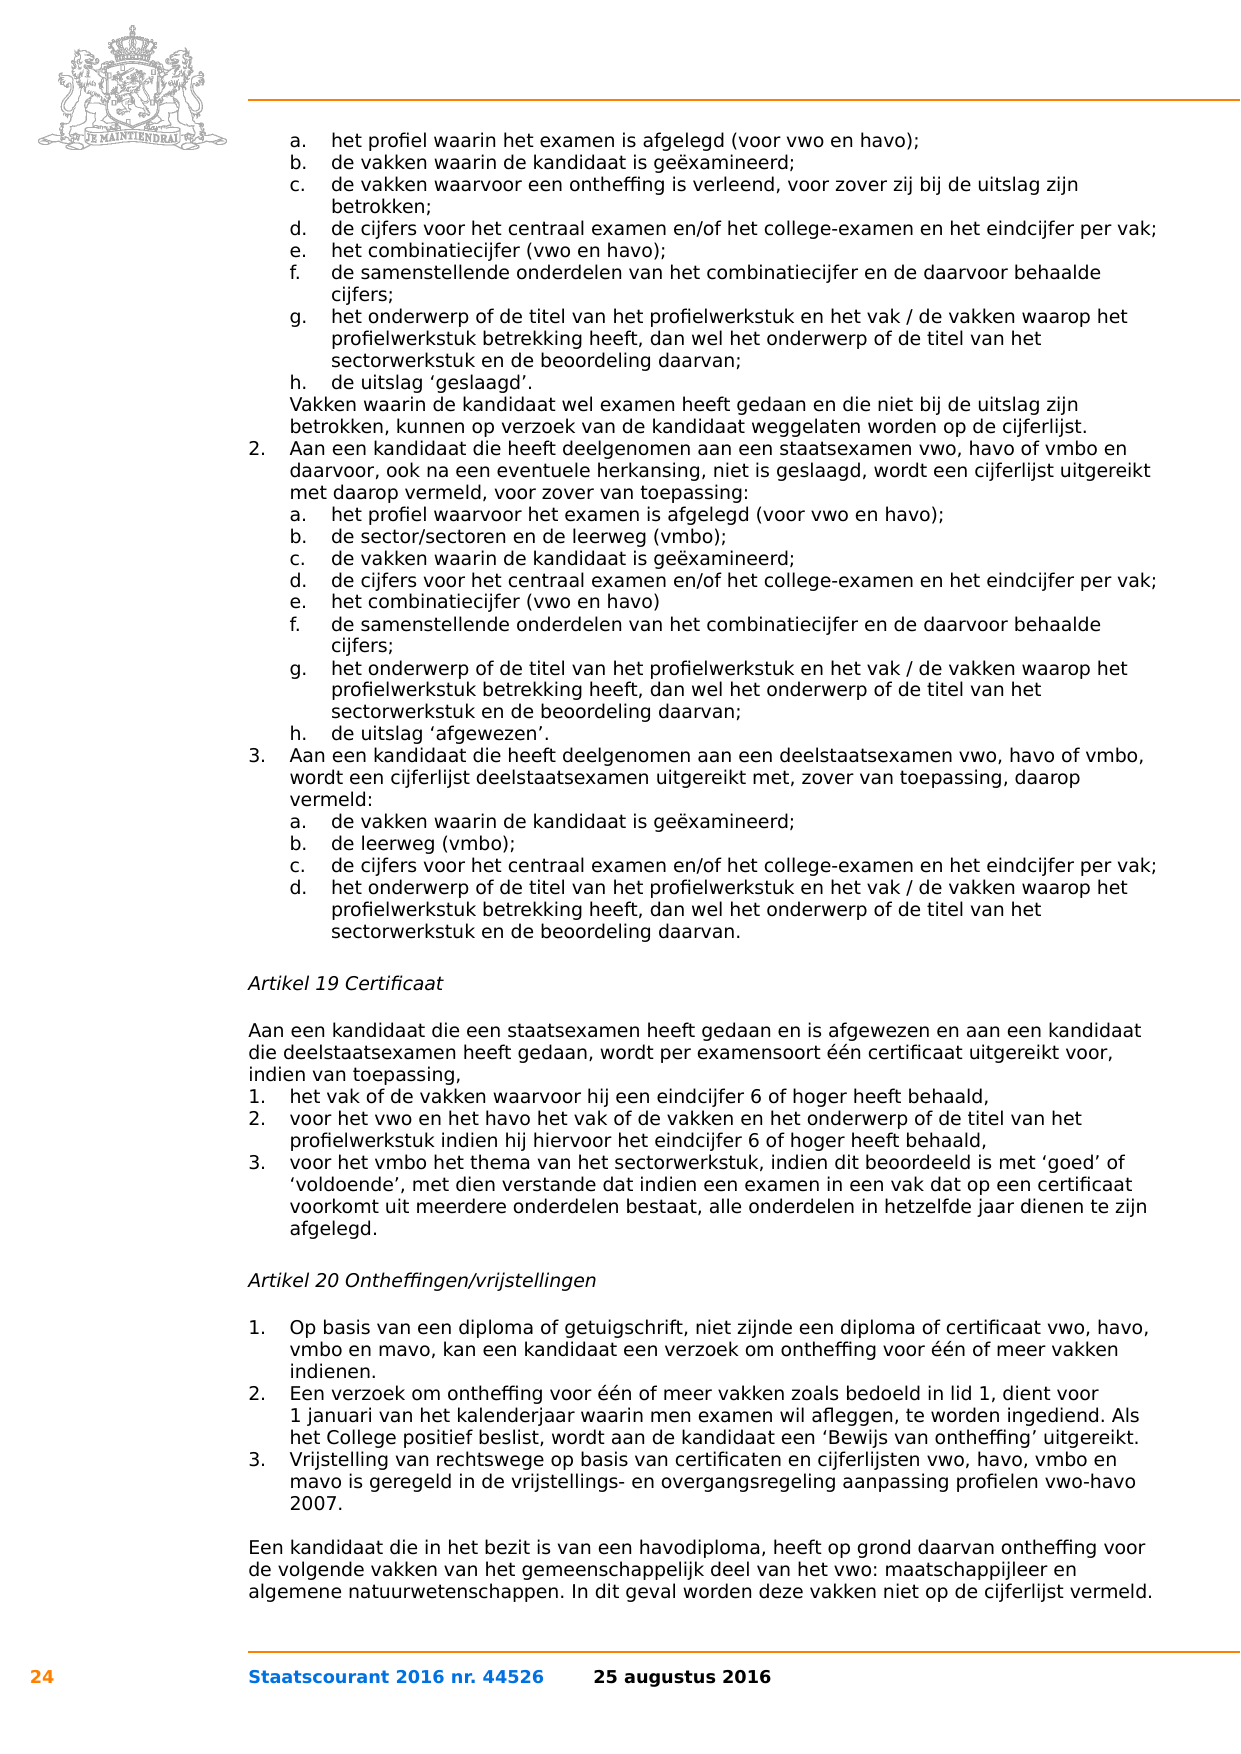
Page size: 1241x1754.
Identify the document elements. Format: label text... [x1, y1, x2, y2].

text c. de vakken waarvoor een ontheffing is verleend, voor zover zij bij de uitslag zijn betrokken; [289, 174, 1163, 218]
text f. de samenstellende onderdelen van het combinatiecijfer en de daarvoor behaalde cijfers; [289, 262, 1163, 306]
text c. de cijfers voor het centraal examen en/of het college-examen en het eindcijfer per vak; [289, 855, 1163, 877]
text Aan een kandidaat die een staatsexamen heeft gedaan en is afgewezen en aan een kandidaat die deelstaatsexamen heeft gedaan, wordt per examensoort één certificaat uitgereikt voor, indien van toepassing, [248, 1020, 1163, 1086]
text 3. Aan een kandidaat die heeft deelgenomen aan een deelstaatsexamen vwo, havo of vmbo, wordt een cijferlijst deelstaatsexamen uitgereikt met, zover van toepassing, daarop vermeld: [248, 745, 1163, 811]
text b. de leerweg (vmbo); [289, 833, 1163, 855]
text h. de uitslag ‘geslaagd’. [289, 372, 1163, 394]
text e. het combinatiecijfer (vwo en havo) [289, 591, 1163, 613]
text a. het profiel waarvoor het examen is afgelegd (voor vwo en havo); [289, 503, 1163, 526]
text 2. voor het vwo en het havo het vak of de vakken en het onderwerp of de titel van het profielwerkstuk indien hij hiervoor het eindcijfer 6 of hoger heeft behaald, [248, 1108, 1163, 1152]
text 1. het vak of de vakken waarvoor hij een eindcijfer 6 of hoger heeft behaald, [248, 1086, 1163, 1108]
picture [38, 25, 227, 150]
text 2. Aan een kandidaat die heeft deelgenomen aan een staatsexamen vwo, havo of vmbo en daarvoor, ook na een eventuele herkansing, niet is geslaagd, wordt een cijferlijst uitgereikt met daarop vermeld, voor zover van toepassing: [248, 438, 1163, 503]
subtitle Artikel 19 Certificaat [248, 973, 1163, 995]
text Vakken waarin de kandidaat wel examen heeft gedaan en die niet bij de uitslag zijn betrokken, kunnen op verzoek van de kandidaat weggelaten worden op de cijferlijst. [289, 394, 1163, 438]
text g. het onderwerp of de titel van het profielwerkstuk en het vak / de vakken waarop het profielwerkstuk betrekking heeft, dan wel het onderwerp of de titel van het sectorwerkstuk en de beoordeling daarvan; [289, 306, 1163, 372]
text e. het combinatiecijfer (vwo en havo); [289, 240, 1163, 262]
text b. de vakken waarin de kandidaat is geëxamineerd; [289, 152, 1163, 174]
text 2. Een verzoek om ontheffing voor één of meer vakken zoals bedoeld in lid 1, dient voor 1 januari van het kalenderjaar waarin men examen wil afleggen, te worden ingediend. Als het College positief beslist, wordt aan de kandidaat een ‘Bewijs van ontheffing’ uitgereikt. [248, 1383, 1163, 1449]
text f. de samenstellende onderdelen van het combinatiecijfer en de daarvoor behaalde cijfers; [289, 613, 1163, 657]
text a. de vakken waarin de kandidaat is geëxamineerd; [289, 811, 1163, 833]
text d. de cijfers voor het centraal examen en/of het college-examen en het eindcijfer per vak; [289, 218, 1163, 240]
text c. de vakken waarin de kandidaat is geëxamineerd; [289, 547, 1163, 569]
text Een kandidaat die in het bezit is van een havodiploma, heeft op grond daarvan ontheffing voor de volgende vakken van het gemeenschappelijk deel van het vwo: maatschappijleer en algemene natuurwetenschappen. In dit geval worden deze vakken niet op de cijferlijst vermeld. [248, 1537, 1163, 1602]
text d. de cijfers voor het centraal examen en/of het college-examen en het eindcijfer per vak; [289, 569, 1163, 591]
text g. het onderwerp of de titel van het profielwerkstuk en het vak / de vakken waarop het profielwerkstuk betrekking heeft, dan wel het onderwerp of de titel van het sectorwerkstuk en de beoordeling daarvan; [289, 657, 1163, 723]
subtitle Artikel 20 Ontheffingen/vrijstellingen [248, 1270, 1163, 1292]
text 3. voor het vmbo het thema van het sectorwerkstuk, indien dit beoordeeld is met ‘goed’ of ‘voldoende’, met dien verstande dat indien een examen in een vak dat op een certificaat voorkomt uit meerdere onderdelen bestaat, alle onderdelen in hetzelfde jaar dienen te zijn afgelegd. [248, 1152, 1163, 1240]
text b. de sector/sectoren en de leerweg (vmbo); [289, 526, 1163, 547]
text 3. Vrijstelling van rechtswege op basis van certificaten en cijferlijsten vwo, havo, vmbo en mavo is geregeld in de vrijstellings- en overgangsregeling aanpassing profielen vwo-havo 2007. [248, 1449, 1163, 1515]
text h. de uitslag ‘afgewezen’. [289, 723, 1163, 745]
text 1. Op basis van een diploma of getuigschrift, niet zijnde een diploma of certificaat vwo, havo, vmbo en mavo, kan een kandidaat een verzoek om ontheffing voor één of meer vakken indienen. [248, 1317, 1163, 1383]
text a. het profiel waarin het examen is afgelegd (voor vwo en havo); [289, 130, 1163, 152]
text d. het onderwerp of de titel van het profielwerkstuk en het vak / de vakken waarop het profielwerkstuk betrekking heeft, dan wel het onderwerp of de titel van het sectorwerkstuk en de beoordeling daarvan. [289, 877, 1163, 943]
